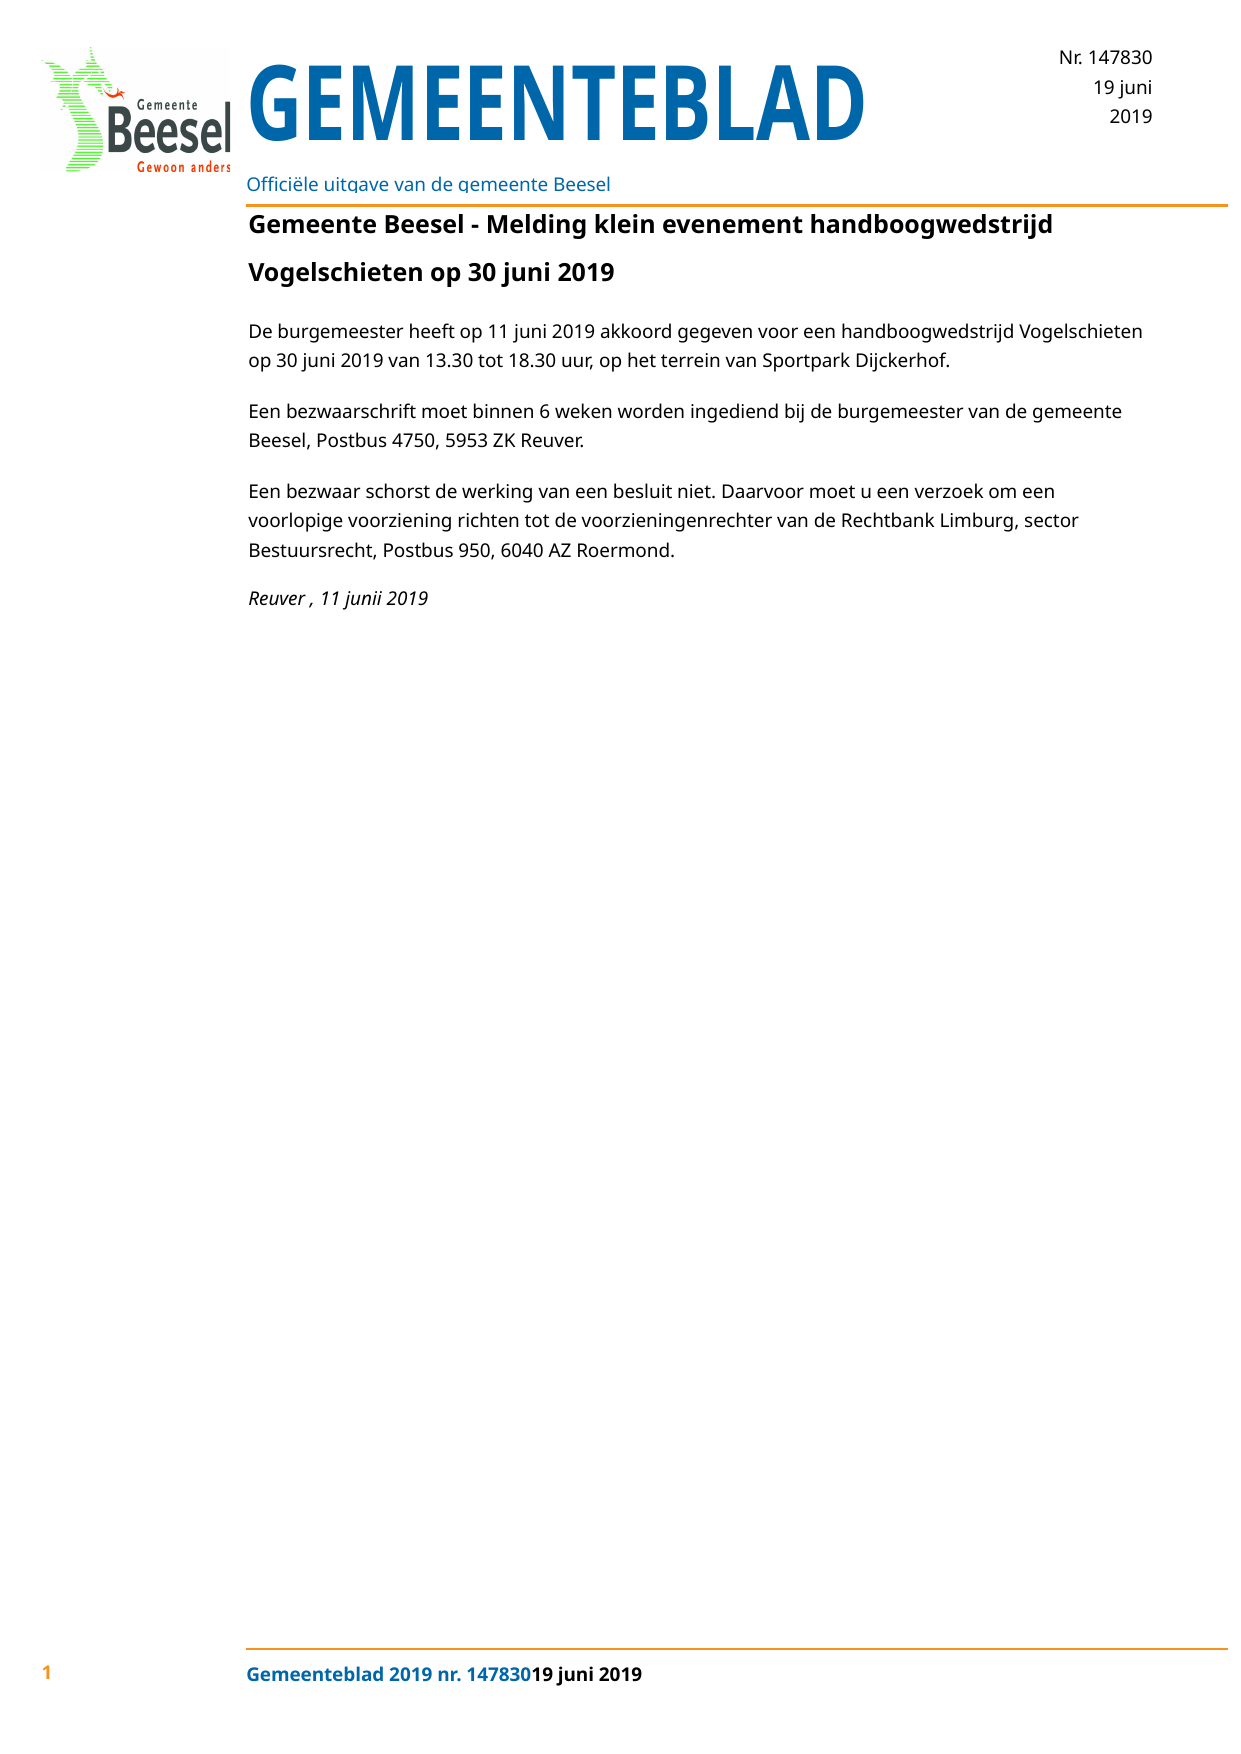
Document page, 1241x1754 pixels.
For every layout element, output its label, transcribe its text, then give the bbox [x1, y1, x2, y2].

text Een bezwaar schorst de werking van een besluit niet. Daarvoor moet u een verzoek om een voorlopige voorziening richten tot de voorzieningenrechter van de Rechtbank Limburg, sector Bestuursrecht, Postbus 950, 6040 AZ Roermond. [248, 478, 1152, 563]
picture [41, 47, 231, 172]
text Reuver , 11 junii 2019 [248, 585, 1152, 611]
text Een bezwaarschrift moet binnen 6 weken worden ingediend bij de burgemeester van de gemeente Beesel, Postbus 4750, 5953 ZK Reuver. [248, 398, 1152, 453]
text De burgemeester heeft op 11 juni 2019 akkoord gegeven voor een handboogwedstrijd Vogelschieten op 30 juni 2019 van 13.30 tot 18.30 uur, op het terrein van Sportpark Dijckerhof. [248, 318, 1152, 373]
text Gemeente Beesel - Melding klein evenement handboogwedstrijd Vogelschieten op 30 juni 2019 [248, 207, 1152, 288]
